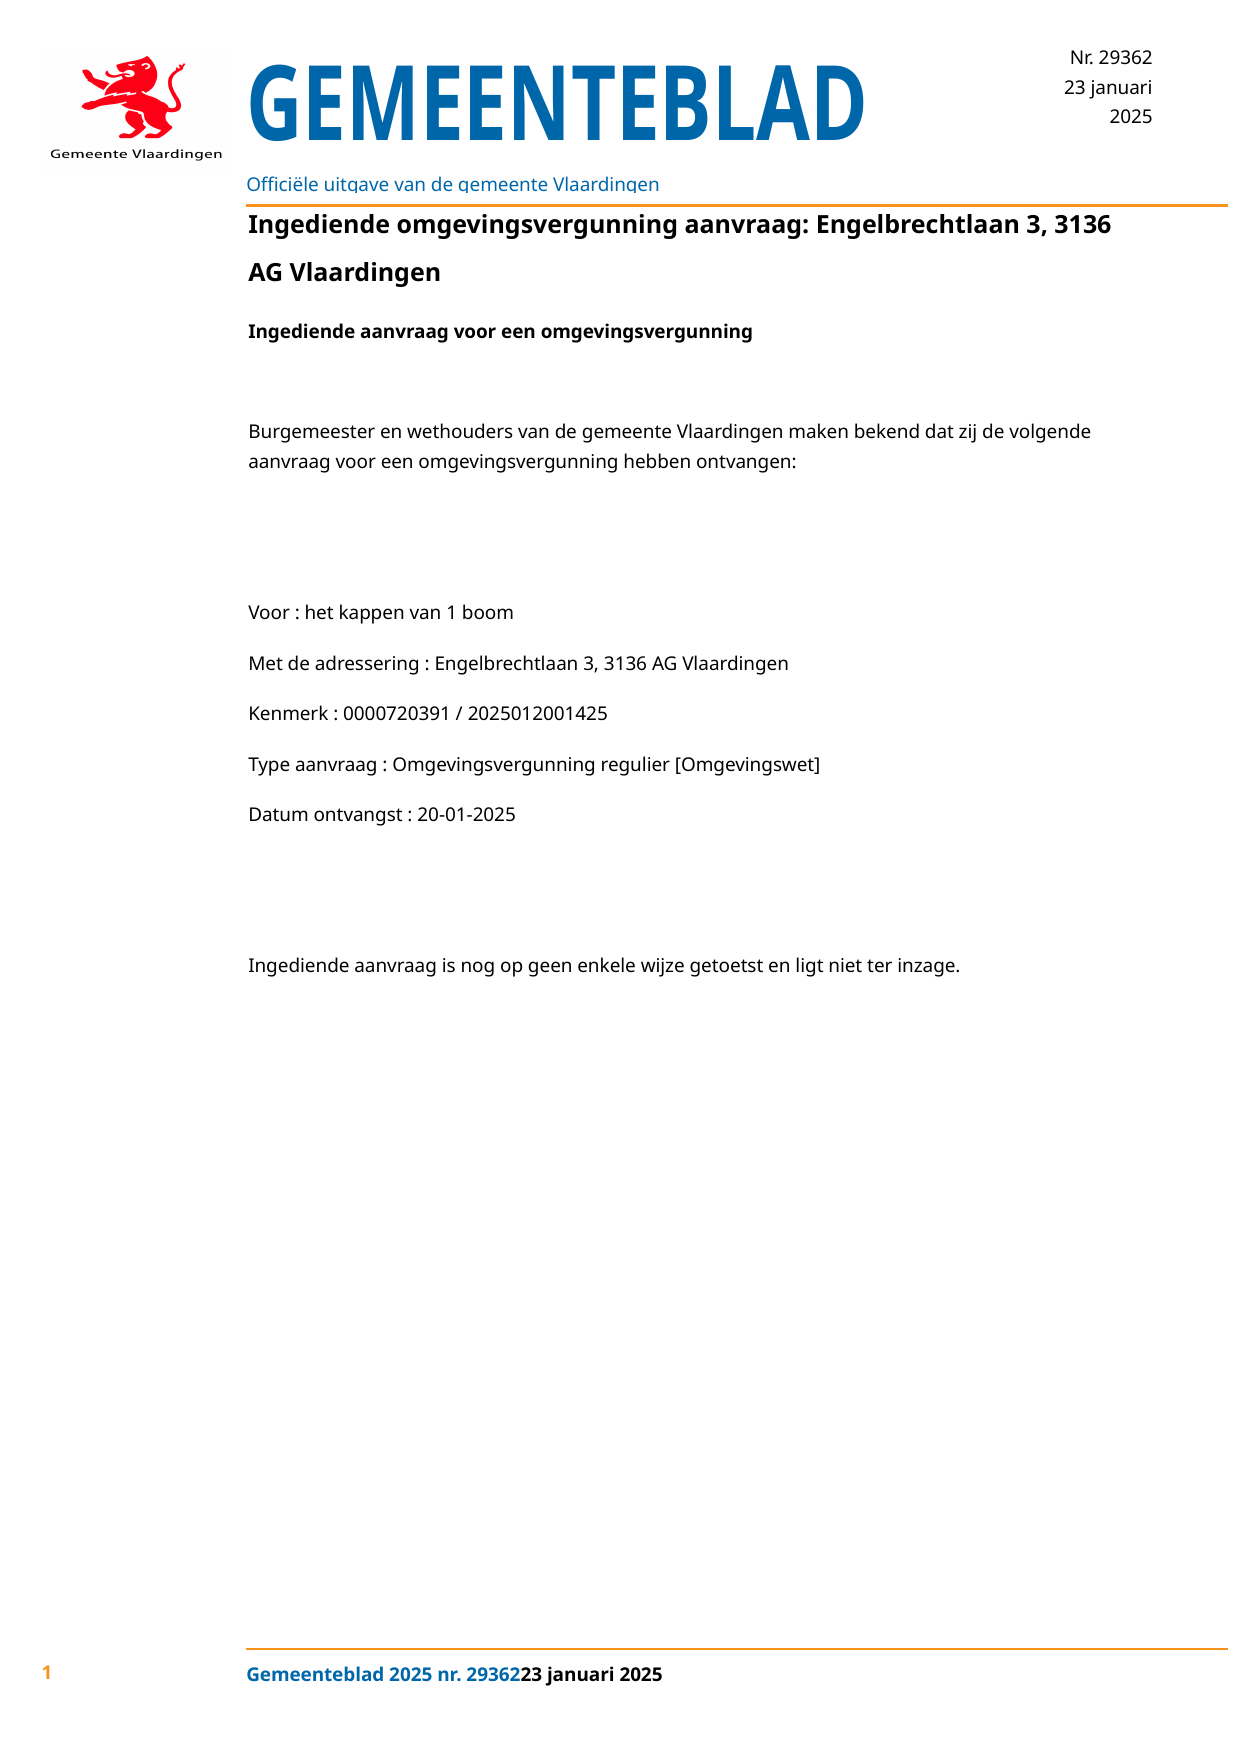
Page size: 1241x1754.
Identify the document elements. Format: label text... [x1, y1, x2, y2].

text Burgemeester en wethouders van de gemeente Vlaardingen maken bekend dat zij de volgende aanvraag voor een omgevingsvergunning hebben ontvangen: [248, 419, 1152, 474]
text Type aanvraag : Omgevingsvergunning regulier [Omgevingswet] [248, 751, 1152, 777]
text Datum ontvangst : 20-01-2025 [248, 801, 1152, 827]
text Kenmerk : 0000720391 / 2025012001425 [248, 700, 1152, 726]
text Ingediende aanvraag is nog op geen enkele wijze getoetst en ligt niet ter inzage. [248, 952, 1152, 978]
text Ingediende omgevingsvergunning aanvraag: Engelbrechtlaan 3, 3136 AG Vlaardingen [248, 207, 1152, 288]
text Ingediende aanvraag voor een omgevingsvergunning [248, 318, 1152, 344]
picture [41, 47, 231, 172]
text Met de adressering : Engelbrechtlaan 3, 3136 AG Vlaardingen [248, 650, 1152, 676]
text Voor : het kappen van 1 boom [248, 599, 1152, 625]
